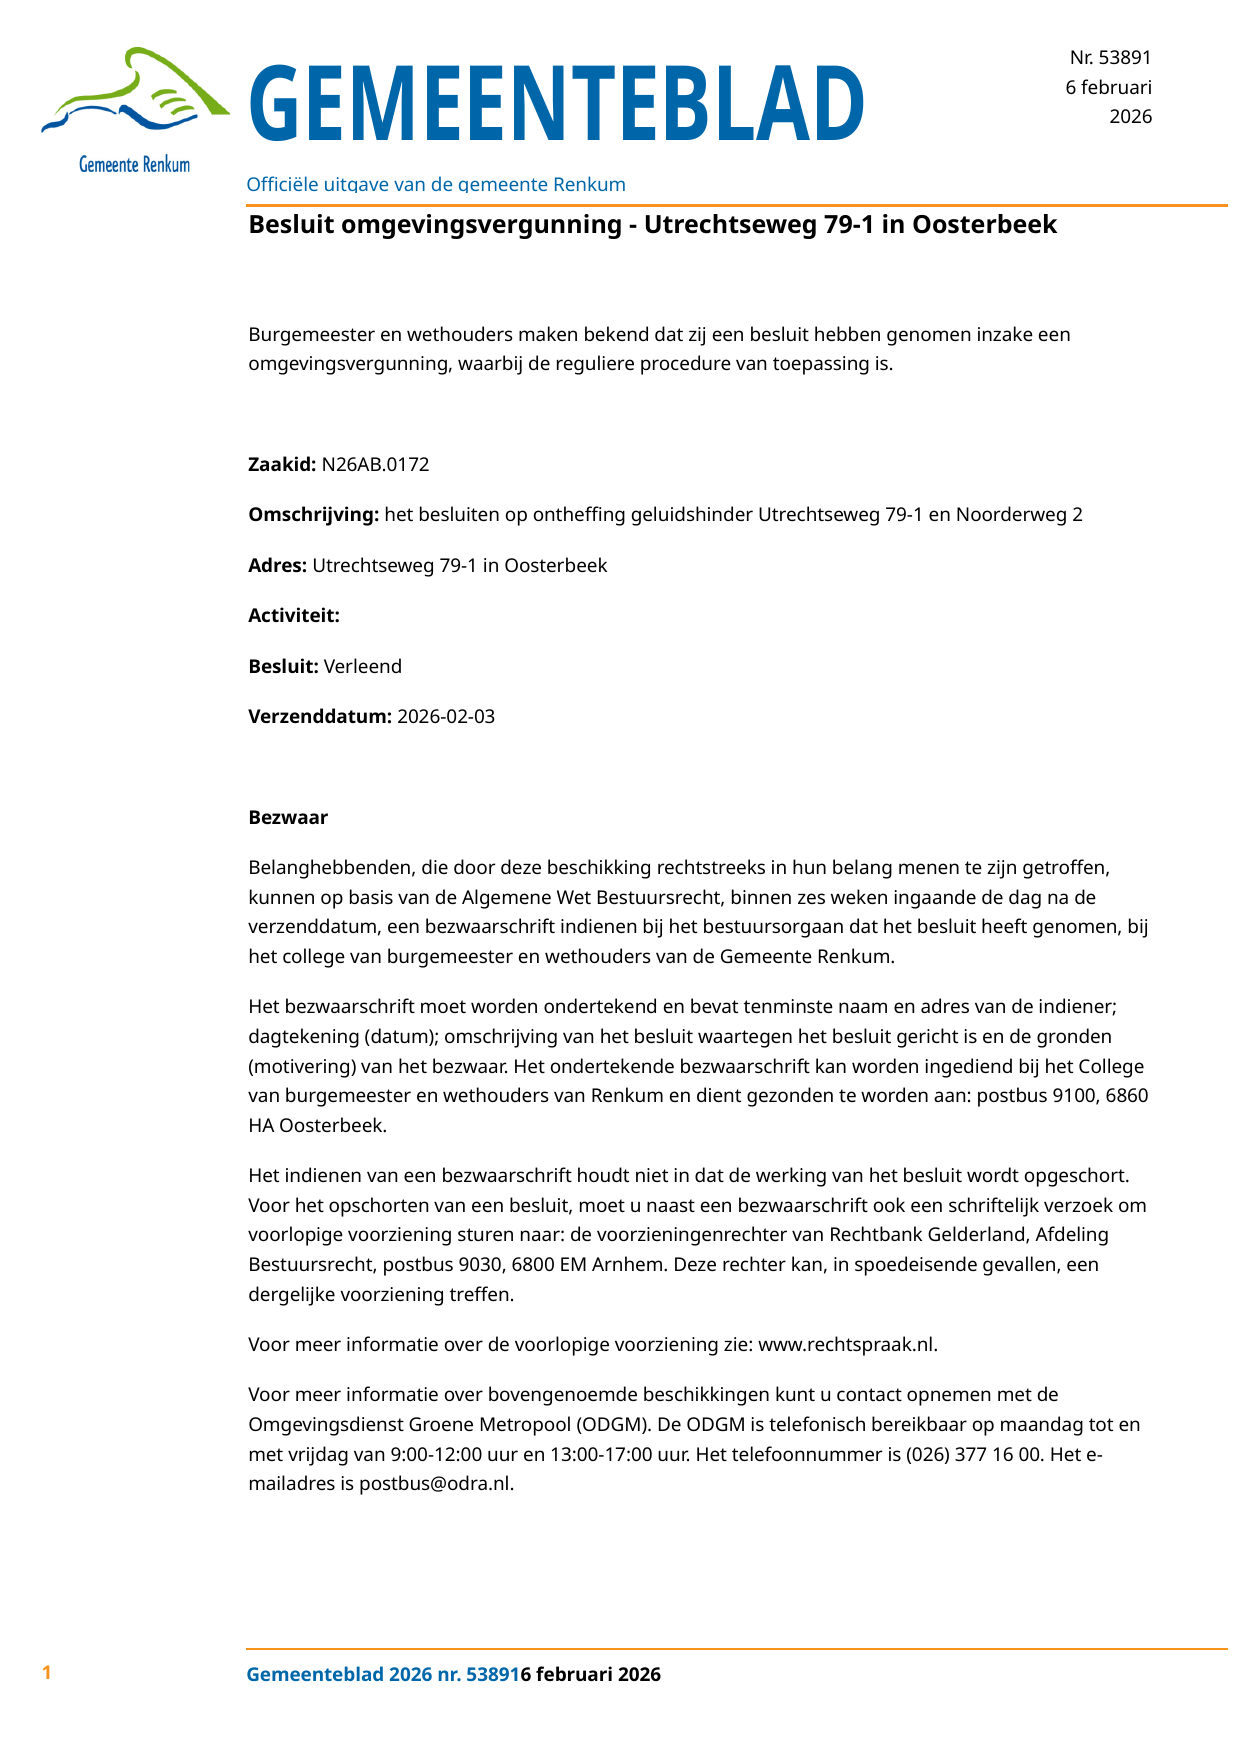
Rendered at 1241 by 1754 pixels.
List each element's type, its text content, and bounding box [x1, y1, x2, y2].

text Belanghebbenden, die door deze beschikking rechtstreeks in hun belang menen te zijn getroffen, kunnen op basis van de Algemene Wet Bestuursrecht, binnen zes weken ingaande de dag na de verzenddatum, een bezwaarschrift indienen bij het bestuursorgaan dat het besluit heeft genomen, bij het college van burgemeester en wethouders van de Gemeente Renkum. [248, 854, 1152, 969]
text Voor meer informatie over bovengenoemde beschikkingen kunt u contact opnemen met de Omgevingsdienst Groene Metropool (ODGM). De ODGM is telefonisch bereikbaar op maandag tot en met vrijdag van 9:00-12:00 uur en 13:00-17:00 uur. Het telefoonnummer is (026) 377 16 00. Het e-mailadres is postbus@odra.nl. [248, 1382, 1152, 1496]
text Omschrijving: het besluiten op ontheffing geluidshinder Utrechtseweg 79-1 en Noorderweg 2 [248, 502, 1152, 527]
text Voor meer informatie over de voorlopige voorziening zie: www.rechtspraak.nl. [248, 1331, 1152, 1357]
text Bezwaar [248, 804, 1152, 830]
text Adres: Utrechtseweg 79-1 in Oosterbeek [248, 552, 1152, 578]
text Het indienen van een bezwaarschrift houdt niet in dat de werking van het besluit wordt opgeschort. Voor het opschorten van een besluit, moet u naast een bezwaarschrift ook een schriftelijk verzoek om voorlopige voorziening sturen naar: de voorzieningenrechter van Rechtbank Gelderland, Afdeling Bestuursrecht, postbus 9030, 6800 EM Arnhem. Deze rechter kan, in spoedeisende gevallen, een dergelijke voorziening treffen. [248, 1162, 1152, 1306]
text Verzenddatum: 2026-02-03 [248, 703, 1152, 729]
text Het bezwaarschrift moet worden ondertekend en bevat tenminste naam en adres van de indiener; dagtekening (datum); omschrijving van het besluit waartegen het besluit gericht is en de gronden (motivering) van het bezwaar. Het ondertekende bezwaarschrift kan worden ingediend bij het College van burgemeester en wethouders van Renkum en dient gezonden te worden aan: postbus 9100, 6860 HA Oosterbeek. [248, 994, 1152, 1138]
picture [41, 47, 231, 172]
text Zaakid: N26AB.0172 [248, 451, 1152, 477]
text Burgemeester en wethouders maken bekend dat zij een besluit hebben genomen inzake een omgevingsvergunning, waarbij de reguliere procedure van toepassing is. [248, 321, 1152, 376]
text Besluit omgevingsvergunning - Utrechtseweg 79-1 in Oosterbeek [248, 207, 1152, 241]
text Besluit: Verleend [248, 653, 1152, 678]
text Activiteit: [248, 602, 1152, 628]
